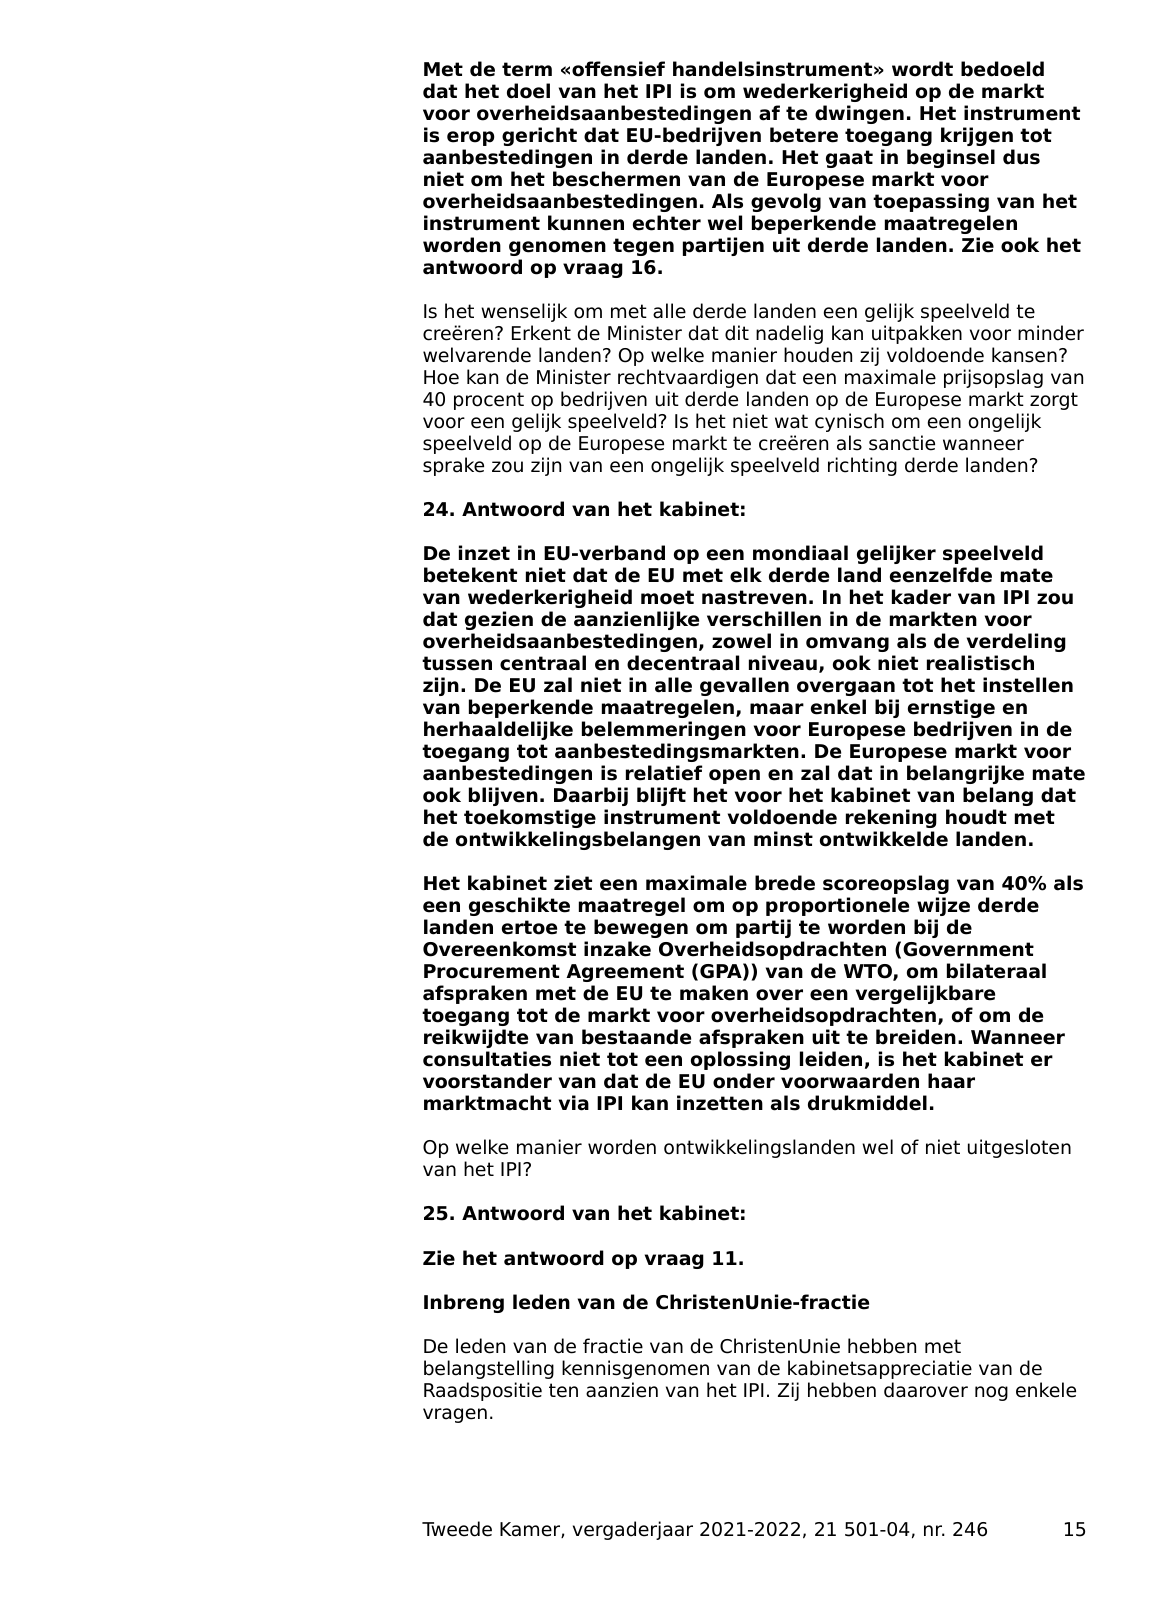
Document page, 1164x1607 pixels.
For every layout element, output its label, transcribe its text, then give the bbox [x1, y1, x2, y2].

text Zie het antwoord op vraag 11. [422, 1247, 1087, 1269]
text Met de term «offensief handelsinstrument» wordt bedoeld dat het doel van het IPI is om wederkerigheid op de markt voor overheidsaanbestedingen af te dwingen. Het instrument is erop gericht dat EU-bedrijven betere toegang krijgen tot aanbestedingen in derde landen. Het gaat in beginsel dus niet om het beschermen van de Europese markt voor overheidsaanbestedingen. Als gevolg van toepassing van het instrument kunnen echter wel beperkende maatregelen worden genomen tegen partijen uit derde landen. Zie ook het antwoord op vraag 16. [422, 59, 1087, 279]
text Inbreng leden van de ChristenUnie-fractie [422, 1292, 1087, 1313]
text 25. Antwoord van het kabinet: [422, 1203, 1087, 1225]
text Is het wenselijk om met alle derde landen een gelijk speelveld te creëren? Erkent de Minister dat dit nadelig kan uitpakken voor minder welvarende landen? Op welke manier houden zij voldoende kansen? Hoe kan de Minister rechtvaardigen dat een maximale prijsopslag van 40 procent op bedrijven uit derde landen op de Europese markt zorgt voor een gelijk speelveld? Is het niet wat cynisch om een ongelijk speelveld op de Europese markt te creëren als sanctie wanneer sprake zou zijn van een ongelijk speelveld richting derde landen? [422, 301, 1087, 477]
text Op welke manier worden ontwikkelingslanden wel of niet uitgesloten van het IPI? [422, 1137, 1087, 1181]
text 24. Antwoord van het kabinet: [422, 499, 1087, 521]
text De inzet in EU-verband op een mondiaal gelijker speelveld betekent niet dat de EU met elk derde land eenzelfde mate van wederkerigheid moet nastreven. In het kader van IPI zou dat gezien de aanzienlijke verschillen in de markten voor overheidsaanbestedingen, zowel in omvang als de verdeling tussen centraal en decentraal niveau, ook niet realistisch zijn. De EU zal niet in alle gevallen overgaan tot het instellen van beperkende maatregelen, maar enkel bij ernstige en herhaaldelijke belemmeringen voor Europese bedrijven in de toegang tot aanbestedingsmarkten. De Europese markt voor aanbestedingen is relatief open en zal dat in belangrijke mate ook blijven. Daarbij blijft het voor het kabinet van belang dat het toekomstige instrument voldoende rekening houdt met de ontwikkelingsbelangen van minst ontwikkelde landen. [422, 543, 1087, 851]
text De leden van de fractie van de ChristenUnie hebben met belangstelling kennisgenomen van de kabinetsappreciatie van de Raadspositie ten aanzien van het IPI. Zij hebben daarover nog enkele vragen. [422, 1336, 1087, 1424]
text Het kabinet ziet een maximale brede scoreopslag van 40% als een geschikte maatregel om op proportionele wijze derde landen ertoe te bewegen om partij te worden bij de Overeenkomst inzake Overheidsopdrachten (Government Procurement Agreement (GPA)) van de WTO, om bilateraal afspraken met de EU te maken over een vergelijkbare toegang tot de markt voor overheidsopdrachten, of om de reikwijdte van bestaande afspraken uit te breiden. Wanneer consultaties niet tot een oplossing leiden, is het kabinet er voorstander van dat de EU onder voorwaarden haar marktmacht via IPI kan inzetten als drukmiddel. [422, 873, 1087, 1115]
